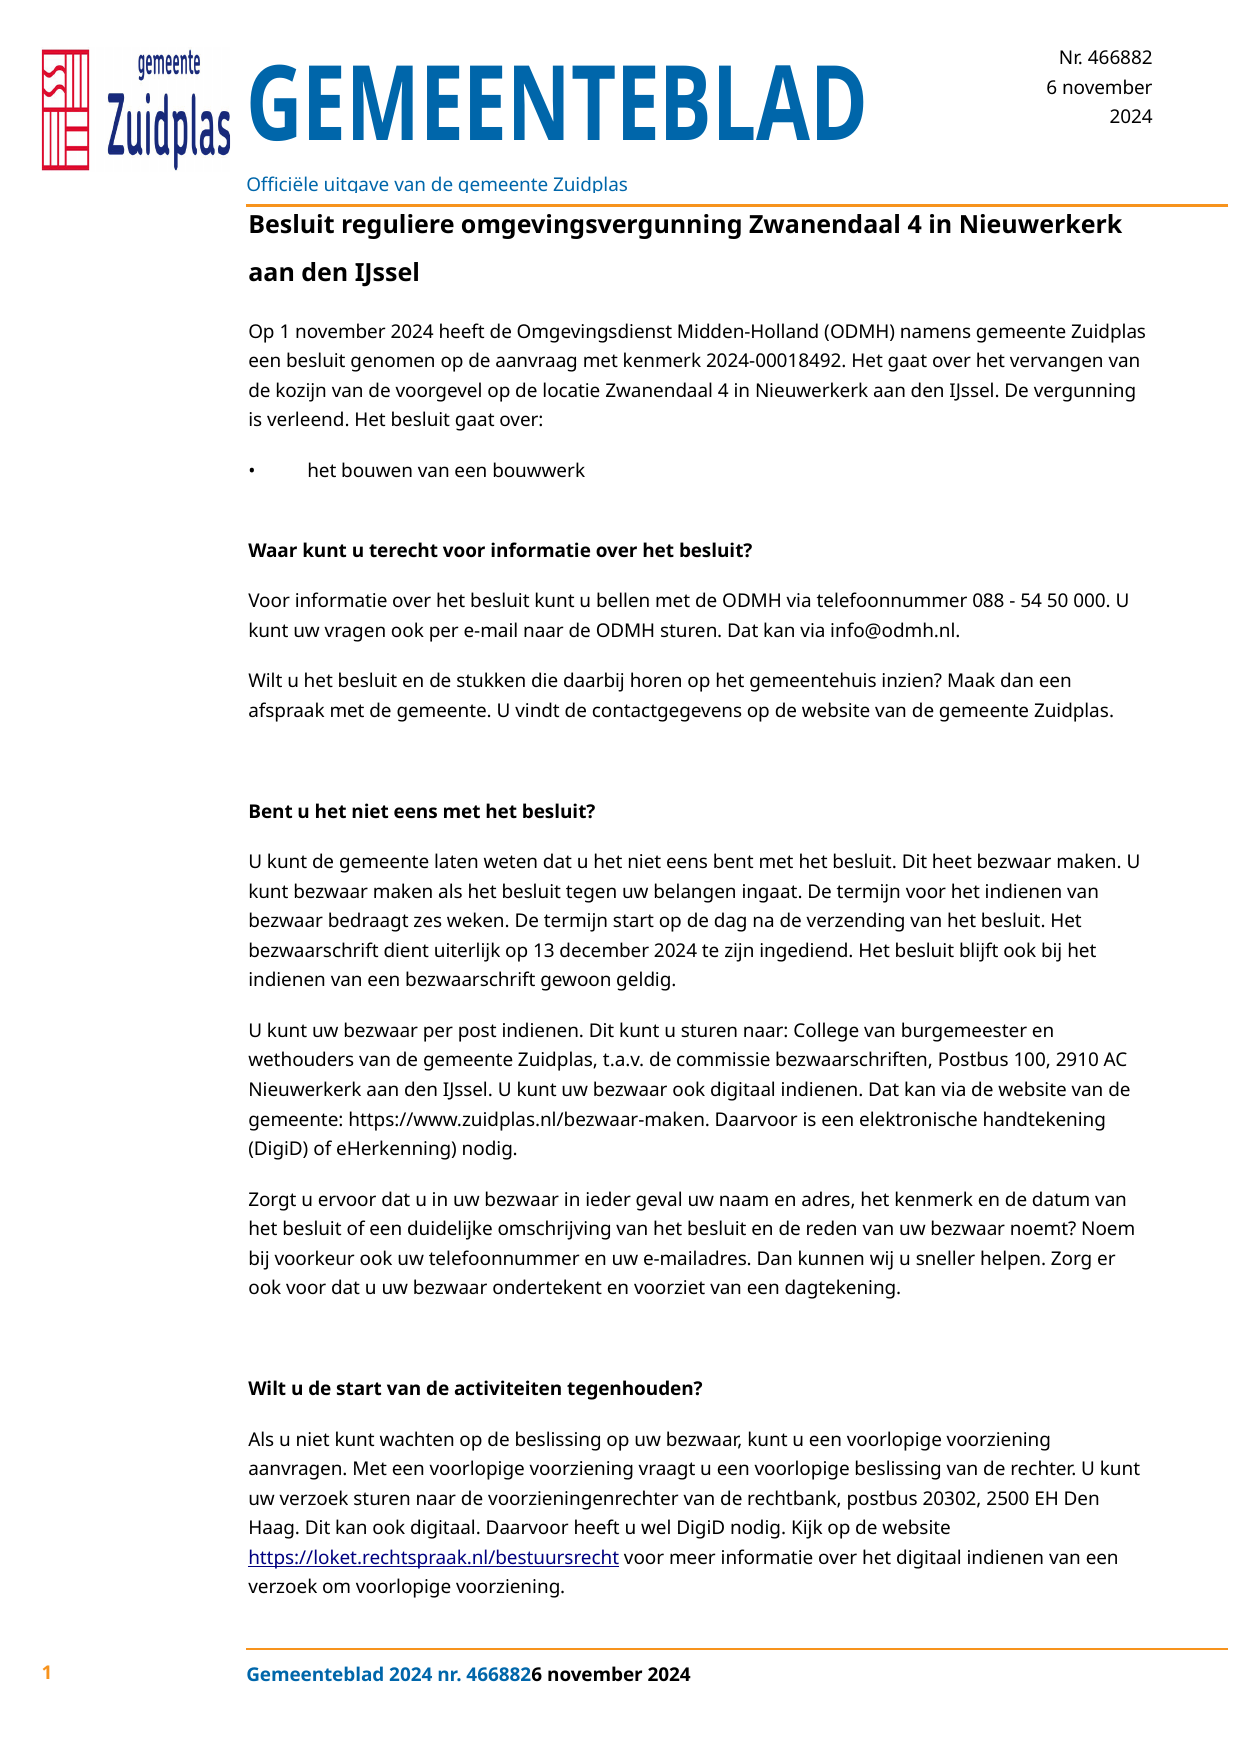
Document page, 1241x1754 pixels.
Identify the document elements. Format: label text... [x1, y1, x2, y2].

text Zorgt u ervoor dat u in uw bezwaar in ieder geval uw naam en adres, het kenmerk en de datum van het besluit of een duidelijke omschrijving van het besluit en de reden van uw bezwaar noemt? Noem bij voorkeur ook uw telefoonnummer en uw e-mailadres. Dan kunnen wij u sneller helpen. Zorg er ook voor dat u uw bezwaar ondertekent en voorziet van een dagtekening. [248, 1186, 1152, 1300]
text Waar kunt u terecht voor informatie over het besluit? [248, 537, 1152, 563]
text Voor informatie over het besluit kunt u bellen met de ODMH via telefoonnummer 088 - 54 50 000. U kunt uw vragen ook per e-mail naar de ODMH sturen. Dat kan via info@odmh.nl. [248, 587, 1152, 643]
text Besluit reguliere omgevingsvergunning Zwanendaal 4 in Nieuwerkerk aan den IJssel [248, 207, 1152, 288]
picture [41, 47, 231, 172]
text Wilt u het besluit en de stukken die daarbij horen op het gemeentehuis inzien? Maak dan een afspraak met de gemeente. U vindt de contactgegevens op de website van de gemeente Zuidplas. [248, 667, 1152, 723]
text U kunt uw bezwaar per post indienen. Dit kunt u sturen naar: College van burgemeester en wethouders van de gemeente Zuidplas, t.a.v. de commissie bezwaarschriften, Postbus 100, 2910 AC Nieuwerkerk aan den IJssel. U kunt uw bezwaar ook digitaal indienen. Dat kan via de website van de gemeente: https://www.zuidplas.nl/bezwaar-maken. Daarvoor is een elektronische handtekening (DigiD) of eHerkenning) nodig. [248, 1017, 1152, 1161]
text Op 1 november 2024 heeft de Omgevingsdienst Midden-Holland (ODMH) namens gemeente Zuidplas een besluit genomen op de aanvraag met kenmerk 2024-00018492. Het gaat over het vervangen van de kozijn van de voorgevel op de locatie Zwanendaal 4 in Nieuwerkerk aan den IJssel. De vergunning is verleend. Het besluit gaat over: [248, 318, 1152, 432]
text Als u niet kunt wachten op de beslissing op uw bezwaar, kunt u een voorlopige voorziening aanvragen. Met een voorlopige voorziening vraagt u een voorlopige beslissing van de rechter. U kunt uw verzoek sturen naar de voorzieningenrechter van de rechtbank, postbus 20302, 2500 EH Den Haag. Dit kan ook digitaal. Daarvoor heeft u wel DigiD nodig. Kijk op de website https://loket.rechtspraak.nl/bestuursrecht voor meer informatie over het digitaal indienen van een verzoek om voorlopige voorziening. [248, 1426, 1152, 1599]
text Bent u het niet eens met het besluit? [248, 798, 1152, 824]
text Wilt u de start van de activiteiten tegenhouden? [248, 1375, 1152, 1401]
text U kunt de gemeente laten weten dat u het niet eens bent met het besluit. Dit heet bezwaar maken. U kunt bezwaar maken als het besluit tegen uw belangen ingaat. De termijn voor het indienen van bezwaar bedraagt zes weken. De termijn start op de dag na de verzending van het besluit. Het bezwaarschrift dient uiterlijk op 13 december 2024 te zijn ingediend. Het besluit blijft ook bij het indienen van een bezwaarschrift gewoon geldig. [248, 848, 1152, 992]
list het bouwen van een bouwwerk [248, 457, 1152, 483]
